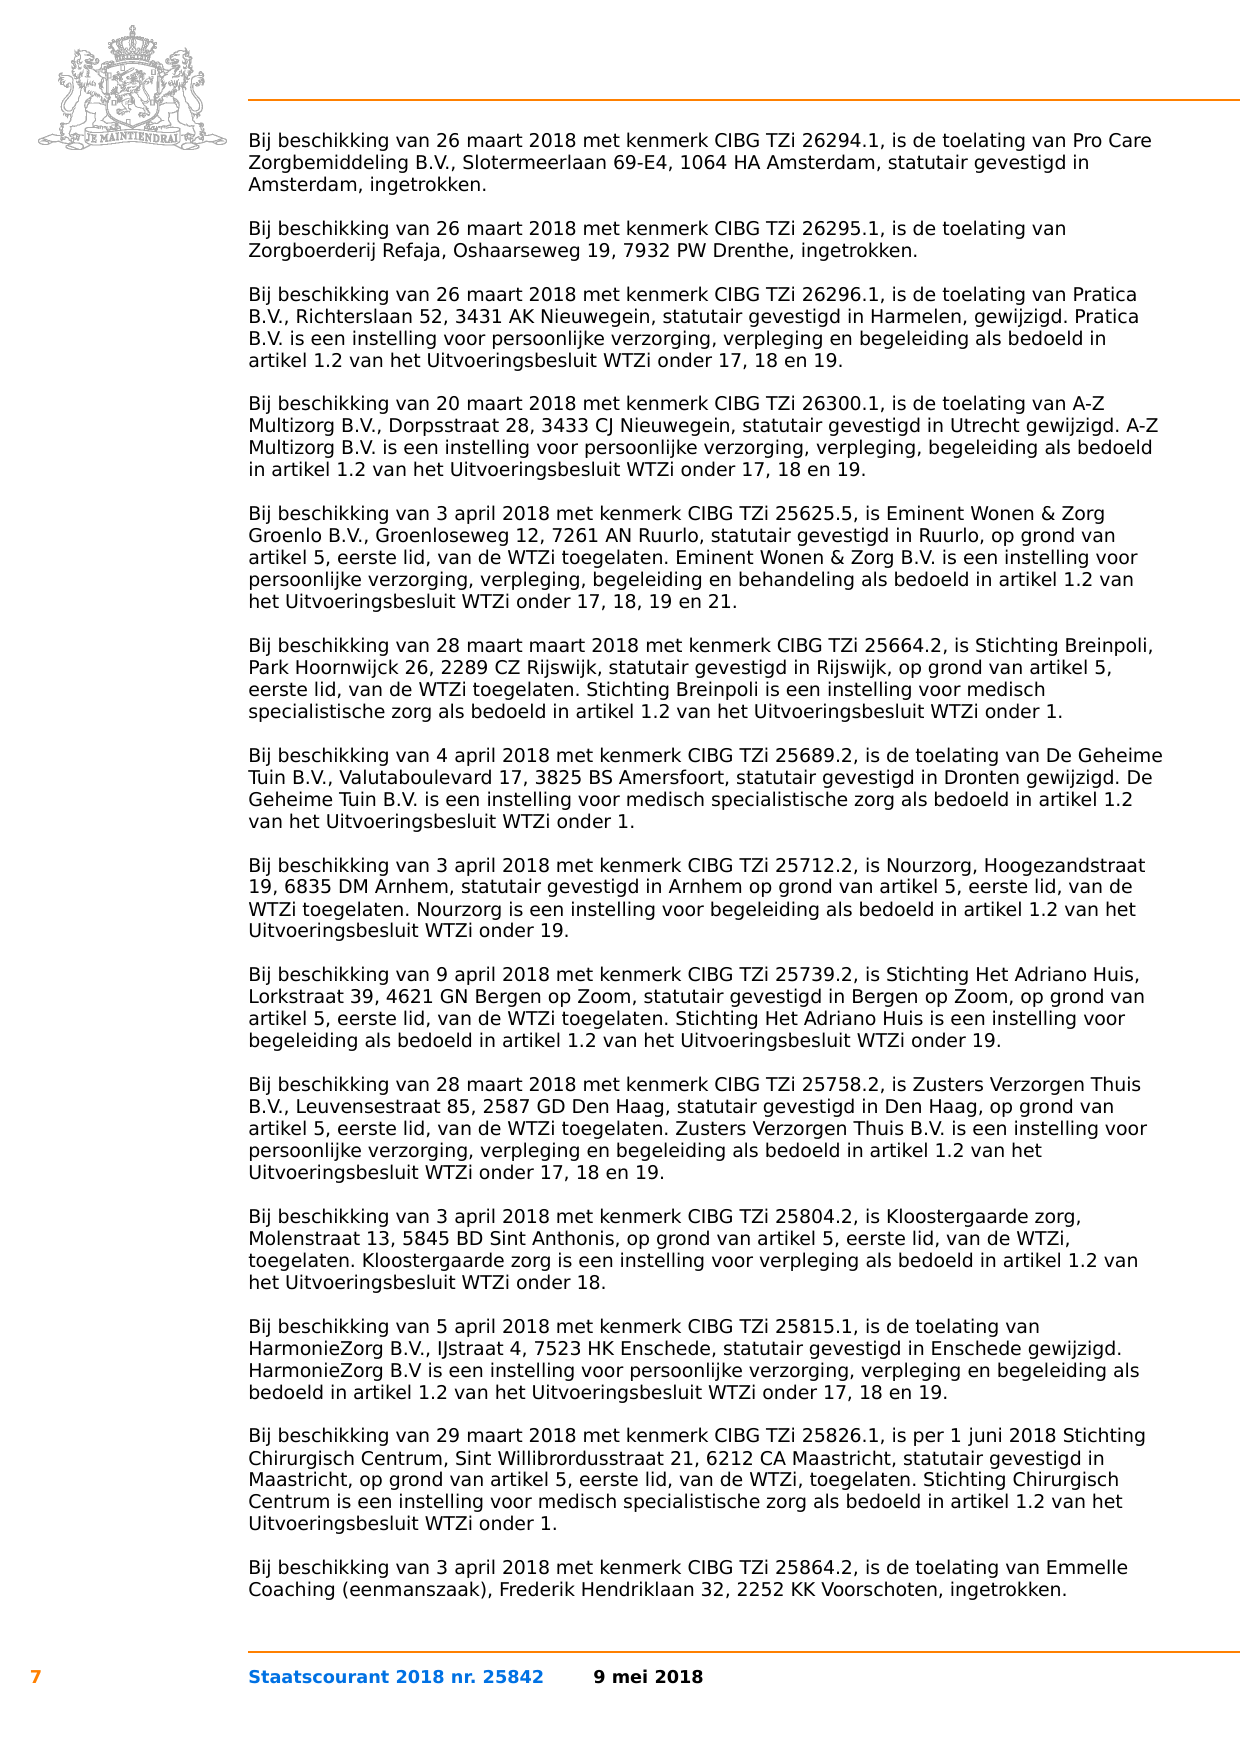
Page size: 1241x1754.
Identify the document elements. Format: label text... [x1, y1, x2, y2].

text Bij beschikking van 3 april 2018 met kenmerk CIBG TZi 25804.2, is Kloostergaarde zorg, Molenstraat 13, 5845 BD Sint Anthonis, op grond van artikel 5, eerste lid, van de WTZi, toegelaten. Kloostergaarde zorg is een instelling voor verpleging als bedoeld in artikel 1.2 van het Uitvoeringsbesluit WTZi onder 18. [248, 1206, 1163, 1294]
text Bij beschikking van 26 maart 2018 met kenmerk CIBG TZi 26294.1, is de toelating van Pro Care Zorgbemiddeling B.V., Slotermeerlaan 69-E4, 1064 HA Amsterdam, statutair gevestigd in Amsterdam, ingetrokken. [248, 130, 1163, 196]
text Bij beschikking van 26 maart 2018 met kenmerk CIBG TZi 26295.1, is de toelating van Zorgboerderij Refaja, Oshaarseweg 19, 7932 PW Drenthe, ingetrokken. [248, 218, 1163, 262]
text Bij beschikking van 20 maart 2018 met kenmerk CIBG TZi 26300.1, is de toelating van A-Z Multizorg B.V., Dorpsstraat 28, 3433 CJ Nieuwegein, statutair gevestigd in Utrecht gewijzigd. A-Z Multizorg B.V. is een instelling voor persoonlijke verzorging, verpleging, begeleiding als bedoeld in artikel 1.2 van het Uitvoeringsbesluit WTZi onder 17, 18 en 19. [248, 393, 1163, 481]
text Bij beschikking van 29 maart 2018 met kenmerk CIBG TZi 25826.1, is per 1 juni 2018 Stichting Chirurgisch Centrum, Sint Willibrordusstraat 21, 6212 CA Maastricht, statutair gevestigd in Maastricht, op grond van artikel 5, eerste lid, van de WTZi, toegelaten. Stichting Chirurgisch Centrum is een instelling voor medisch specialistische zorg als bedoeld in artikel 1.2 van het Uitvoeringsbesluit WTZi onder 1. [248, 1425, 1163, 1535]
picture [38, 25, 227, 150]
text Bij beschikking van 28 maart maart 2018 met kenmerk CIBG TZi 25664.2, is Stichting Breinpoli, Park Hoornwijck 26, 2289 CZ Rijswijk, statutair gevestigd in Rijswijk, op grond van artikel 5, eerste lid, van de WTZi toegelaten. Stichting Breinpoli is een instelling voor medisch specialistische zorg als bedoeld in artikel 1.2 van het Uitvoeringsbesluit WTZi onder 1. [248, 635, 1163, 723]
text Bij beschikking van 5 april 2018 met kenmerk CIBG TZi 25815.1, is de toelating van HarmonieZorg B.V., IJstraat 4, 7523 HK Enschede, statutair gevestigd in Enschede gewijzigd. HarmonieZorg B.V is een instelling voor persoonlijke verzorging, verpleging en begeleiding als bedoeld in artikel 1.2 van het Uitvoeringsbesluit WTZi onder 17, 18 en 19. [248, 1316, 1163, 1403]
text Bij beschikking van 4 april 2018 met kenmerk CIBG TZi 25689.2, is de toelating van De Geheime Tuin B.V., Valutaboulevard 17, 3825 BS Amersfoort, statutair gevestigd in Dronten gewijzigd. De Geheime Tuin B.V. is een instelling voor medisch specialistische zorg als bedoeld in artikel 1.2 van het Uitvoeringsbesluit WTZi onder 1. [248, 745, 1163, 833]
text Bij beschikking van 26 maart 2018 met kenmerk CIBG TZi 26296.1, is de toelating van Pratica B.V., Richterslaan 52, 3431 AK Nieuwegein, statutair gevestigd in Harmelen, gewijzigd. Pratica B.V. is een instelling voor persoonlijke verzorging, verpleging en begeleiding als bedoeld in artikel 1.2 van het Uitvoeringsbesluit WTZi onder 17, 18 en 19. [248, 283, 1163, 371]
text Bij beschikking van 3 april 2018 met kenmerk CIBG TZi 25864.2, is de toelating van Emmelle Coaching (eenmanszaak), Frederik Hendriklaan 32, 2252 KK Voorschoten, ingetrokken. [248, 1557, 1163, 1601]
text Bij beschikking van 3 april 2018 met kenmerk CIBG TZi 25712.2, is Nourzorg, Hoogezandstraat 19, 6835 DM Arnhem, statutair gevestigd in Arnhem op grond van artikel 5, eerste lid, van de WTZi toegelaten. Nourzorg is een instelling voor begeleiding als bedoeld in artikel 1.2 van het Uitvoeringsbesluit WTZi onder 19. [248, 854, 1163, 942]
text Bij beschikking van 28 maart 2018 met kenmerk CIBG TZi 25758.2, is Zusters Verzorgen Thuis B.V., Leuvensestraat 85, 2587 GD Den Haag, statutair gevestigd in Den Haag, op grond van artikel 5, eerste lid, van de WTZi toegelaten. Zusters Verzorgen Thuis B.V. is een instelling voor persoonlijke verzorging, verpleging en begeleiding als bedoeld in artikel 1.2 van het Uitvoeringsbesluit WTZi onder 17, 18 en 19. [248, 1074, 1163, 1184]
text Bij beschikking van 3 april 2018 met kenmerk CIBG TZi 25625.5, is Eminent Wonen & Zorg Groenlo B.V., Groenloseweg 12, 7261 AN Ruurlo, statutair gevestigd in Ruurlo, op grond van artikel 5, eerste lid, van de WTZi toegelaten. Eminent Wonen & Zorg B.V. is een instelling voor persoonlijke verzorging, verpleging, begeleiding en behandeling als bedoeld in artikel 1.2 van het Uitvoeringsbesluit WTZi onder 17, 18, 19 en 21. [248, 503, 1163, 613]
text Bij beschikking van 9 april 2018 met kenmerk CIBG TZi 25739.2, is Stichting Het Adriano Huis, Lorkstraat 39, 4621 GN Bergen op Zoom, statutair gevestigd in Bergen op Zoom, op grond van artikel 5, eerste lid, van de WTZi toegelaten. Stichting Het Adriano Huis is een instelling voor begeleiding als bedoeld in artikel 1.2 van het Uitvoeringsbesluit WTZi onder 19. [248, 964, 1163, 1052]
